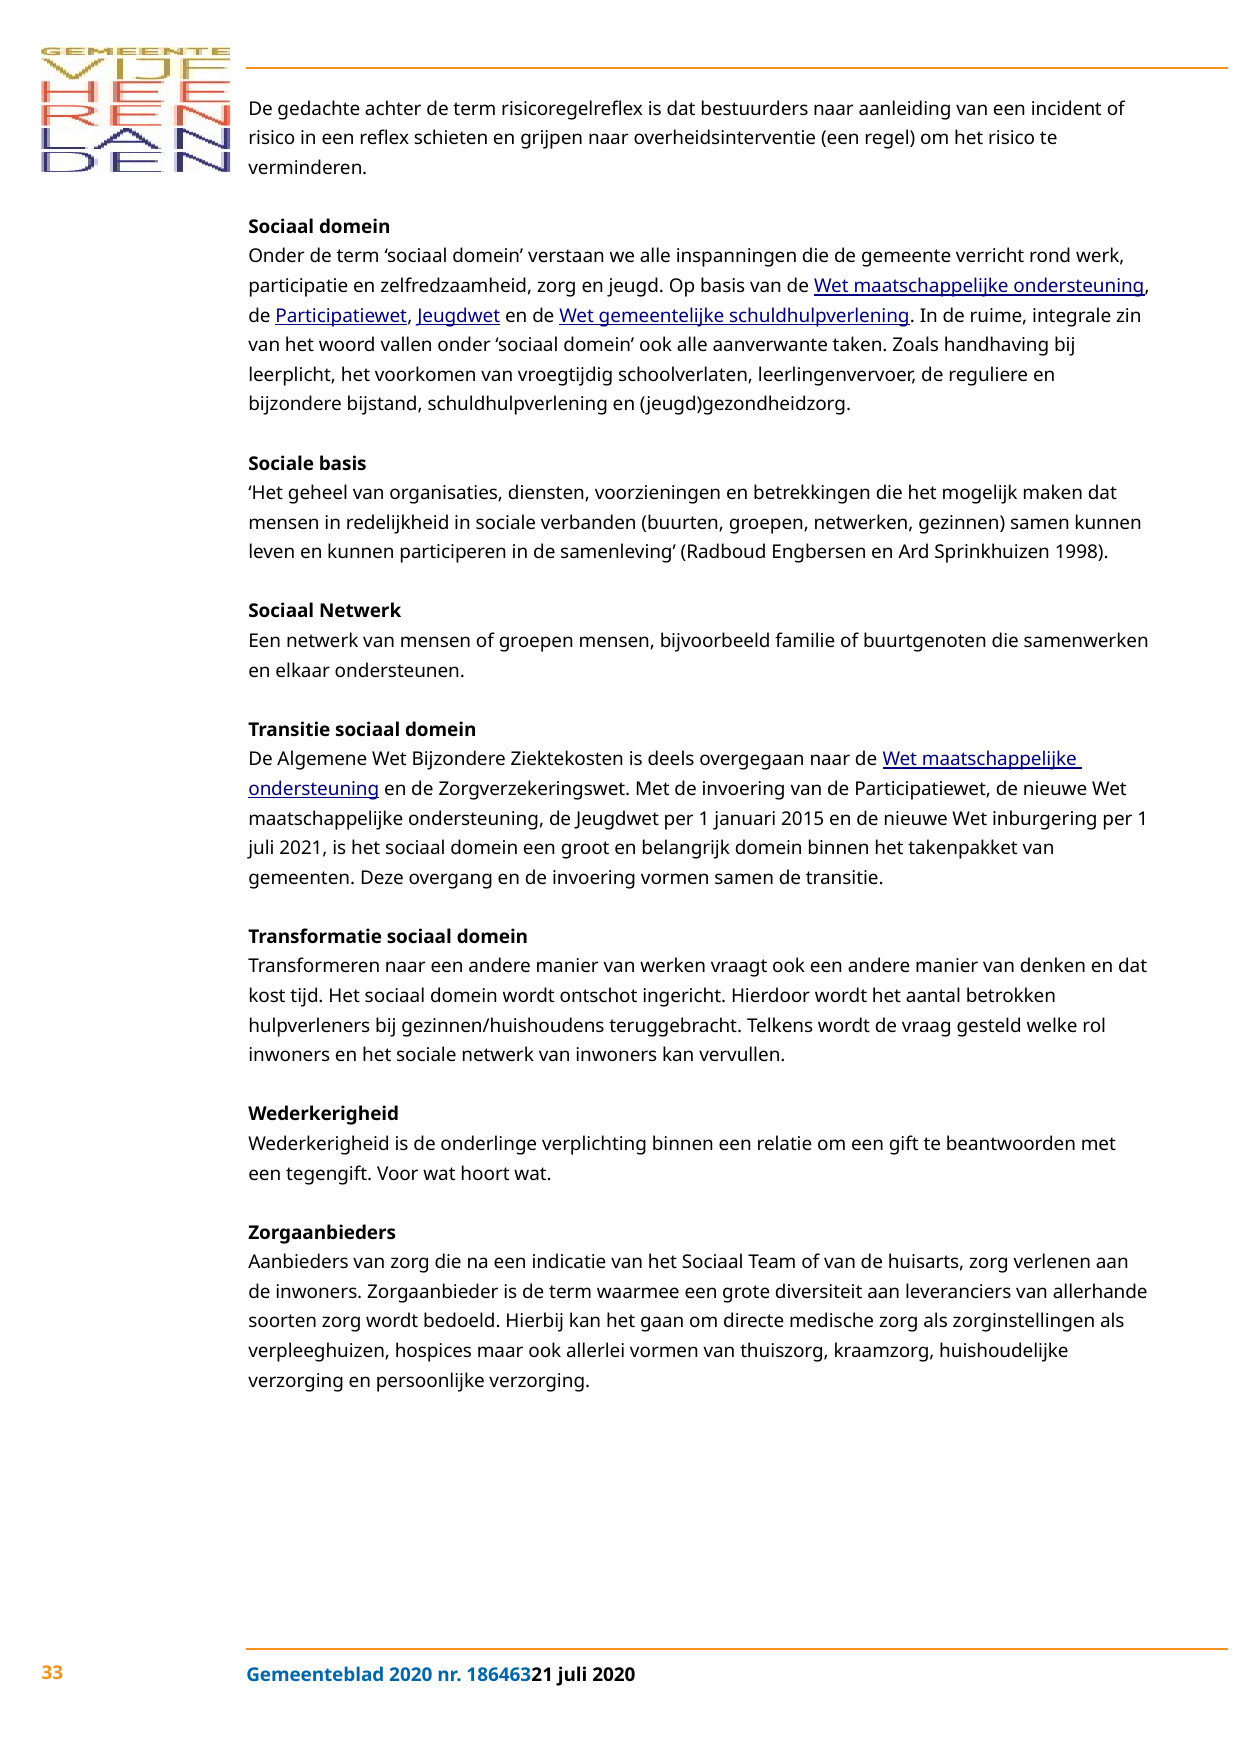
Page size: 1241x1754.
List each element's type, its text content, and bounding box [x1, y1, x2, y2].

text ‘Het geheel van organisaties, diensten, voorzieningen en betrekkingen die het mogelijk maken dat mensen in redelijkheid in sociale verbanden (buurten, groepen, netwerken, gezinnen) samen kunnen leven en kunnen participeren in de samenleving’ (Radboud Engbersen en Ard Sprinkhuizen 1998). [248, 479, 1152, 564]
text Wederkerigheid is de onderlinge verplichting binnen een relatie om een gift te beantwoorden met een tegengift. Voor wat hoort wat. [248, 1130, 1152, 1186]
text Zorgaanbieders [248, 1219, 1152, 1245]
text Onder de term ‘sociaal domein’ verstaan we alle inspanningen die de gemeente verricht rond werk, participatie en zelfredzaamheid, zorg en jeugd. Op basis van de Wet maatschappelijke ondersteuning, de Participatiewet, Jeugdwet en de Wet gemeentelijke schuldhulpverlening. In de ruime, integrale zin van het woord vallen onder ‘sociaal domein’ ook alle aanverwante taken. Zoals handhaving bij leerplicht, het voorkomen van vroegtijdig schoolverlaten, leerlingenvervoer, de reguliere en bijzondere bijstand, schuldhulpverlening en (jeugd)gezondheidzorg. [248, 243, 1152, 416]
text Sociale basis [248, 450, 1152, 476]
picture [41, 47, 231, 172]
text Een netwerk van mensen of groepen mensen, bijvoorbeeld familie of buurtgenoten die samenwerken en elkaar ondersteunen. [248, 627, 1152, 683]
text Aanbieders van zorg die na een indicatie van het Sociaal Team of van de huisarts, zorg verlenen aan de inwoners. Zorgaanbieder is de term waarmee een grote diversiteit aan leveranciers van allerhande soorten zorg wordt bedoeld. Hierbij kan het gaan om directe medische zorg als zorginstellingen als verpleeghuizen, hospices maar ook allerlei vormen van thuiszorg, kraamzorg, huishoudelijke verzorging en persoonlijke verzorging. [248, 1248, 1152, 1393]
text De gedachte achter de term risicoregelreflex is dat bestuurders naar aanleiding van een incident of risico in een reflex schieten en grijpen naar overheidsinterventie (een regel) om het risico te verminderen. [248, 95, 1152, 180]
text Transformatie sociaal domein [248, 923, 1152, 949]
text Transitie sociaal domein [248, 716, 1152, 742]
text De Algemene Wet Bijzondere Ziektekosten is deels overgegaan naar de Wet maatschappelijke ondersteuning en de Zorgverzekeringswet. Met de invoering van de Participatiewet, de nieuwe Wet maatschappelijke ondersteuning, de Jeugdwet per 1 januari 2015 en de nieuwe Wet inburgering per 1 juli 2021, is het sociaal domein een groot en belangrijk domein binnen het takenpakket van gemeenten. Deze overgang en de invoering vormen samen de transitie. [248, 746, 1152, 890]
text Sociaal domein [248, 213, 1152, 239]
text Wederkerigheid [248, 1101, 1152, 1126]
text Sociaal Netwerk [248, 598, 1152, 623]
text Transformeren naar een andere manier van werken vraagt ook een andere manier van denken en dat kost tijd. Het sociaal domein wordt ontschot ingericht. Hierdoor wordt het aantal betrokken hulpverleners bij gezinnen/huishoudens teruggebracht. Telkens wordt de vraag gesteld welke rol inwoners en het sociale netwerk van inwoners kan vervullen. [248, 953, 1152, 1067]
